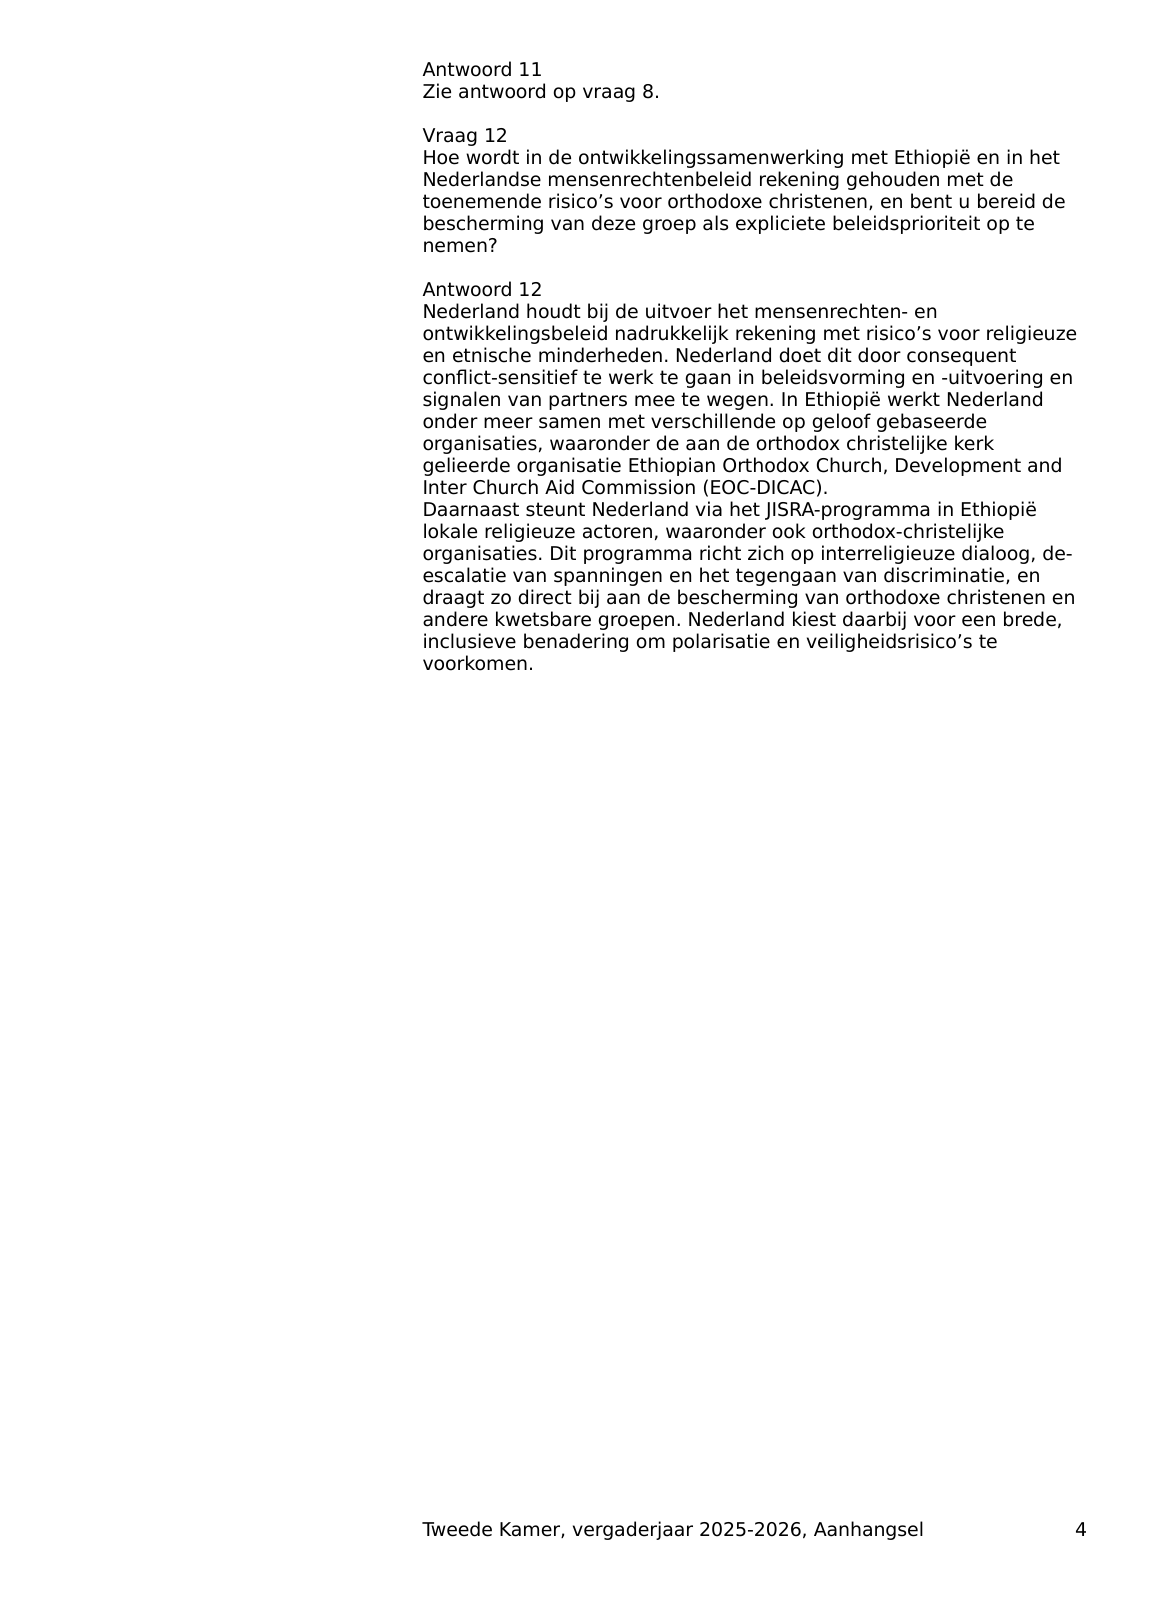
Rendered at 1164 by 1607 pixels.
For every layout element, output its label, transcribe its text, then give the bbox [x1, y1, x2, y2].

text Zie antwoord op vraag 8. [422, 81, 1087, 103]
text Nederland houdt bij de uitvoer het mensenrechten- en ontwikkelingsbeleid nadrukkelijk rekening met risico’s voor religieuze en etnische minderheden. Nederland doet dit door consequent conflict-sensitief te werk te gaan in beleidsvorming en -uitvoering en signalen van partners mee te wegen. In Ethiopië werkt Nederland onder meer samen met verschillende op geloof gebaseerde organisaties, waaronder de aan de orthodox christelijke kerk gelieerde organisatie Ethiopian Orthodox Church, Development and Inter Church Aid Commission (EOC-DICAC). [422, 301, 1087, 499]
text Daarnaast steunt Nederland via het JISRA-programma in Ethiopië lokale religieuze actoren, waaronder ook orthodox-christelijke organisaties. Dit programma richt zich op interreligieuze dialoog, de-escalatie van spanningen en het tegengaan van discriminatie, en draagt zo direct bij aan de bescherming van orthodoxe christenen en andere kwetsbare groepen. Nederland kiest daarbij voor een brede, inclusieve benadering om polarisatie en veiligheidsrisico’s te voorkomen. [422, 499, 1087, 675]
text Antwoord 12 [422, 279, 1087, 301]
text Vraag 12 [422, 125, 1087, 147]
text Antwoord 11 [422, 59, 1087, 81]
text Hoe wordt in de ontwikkelingssamenwerking met Ethiopië en in het Nederlandse mensenrechtenbeleid rekening gehouden met de toenemende risico’s voor orthodoxe christenen, en bent u bereid de bescherming van deze groep als expliciete beleidsprioriteit op te nemen? [422, 147, 1087, 257]
